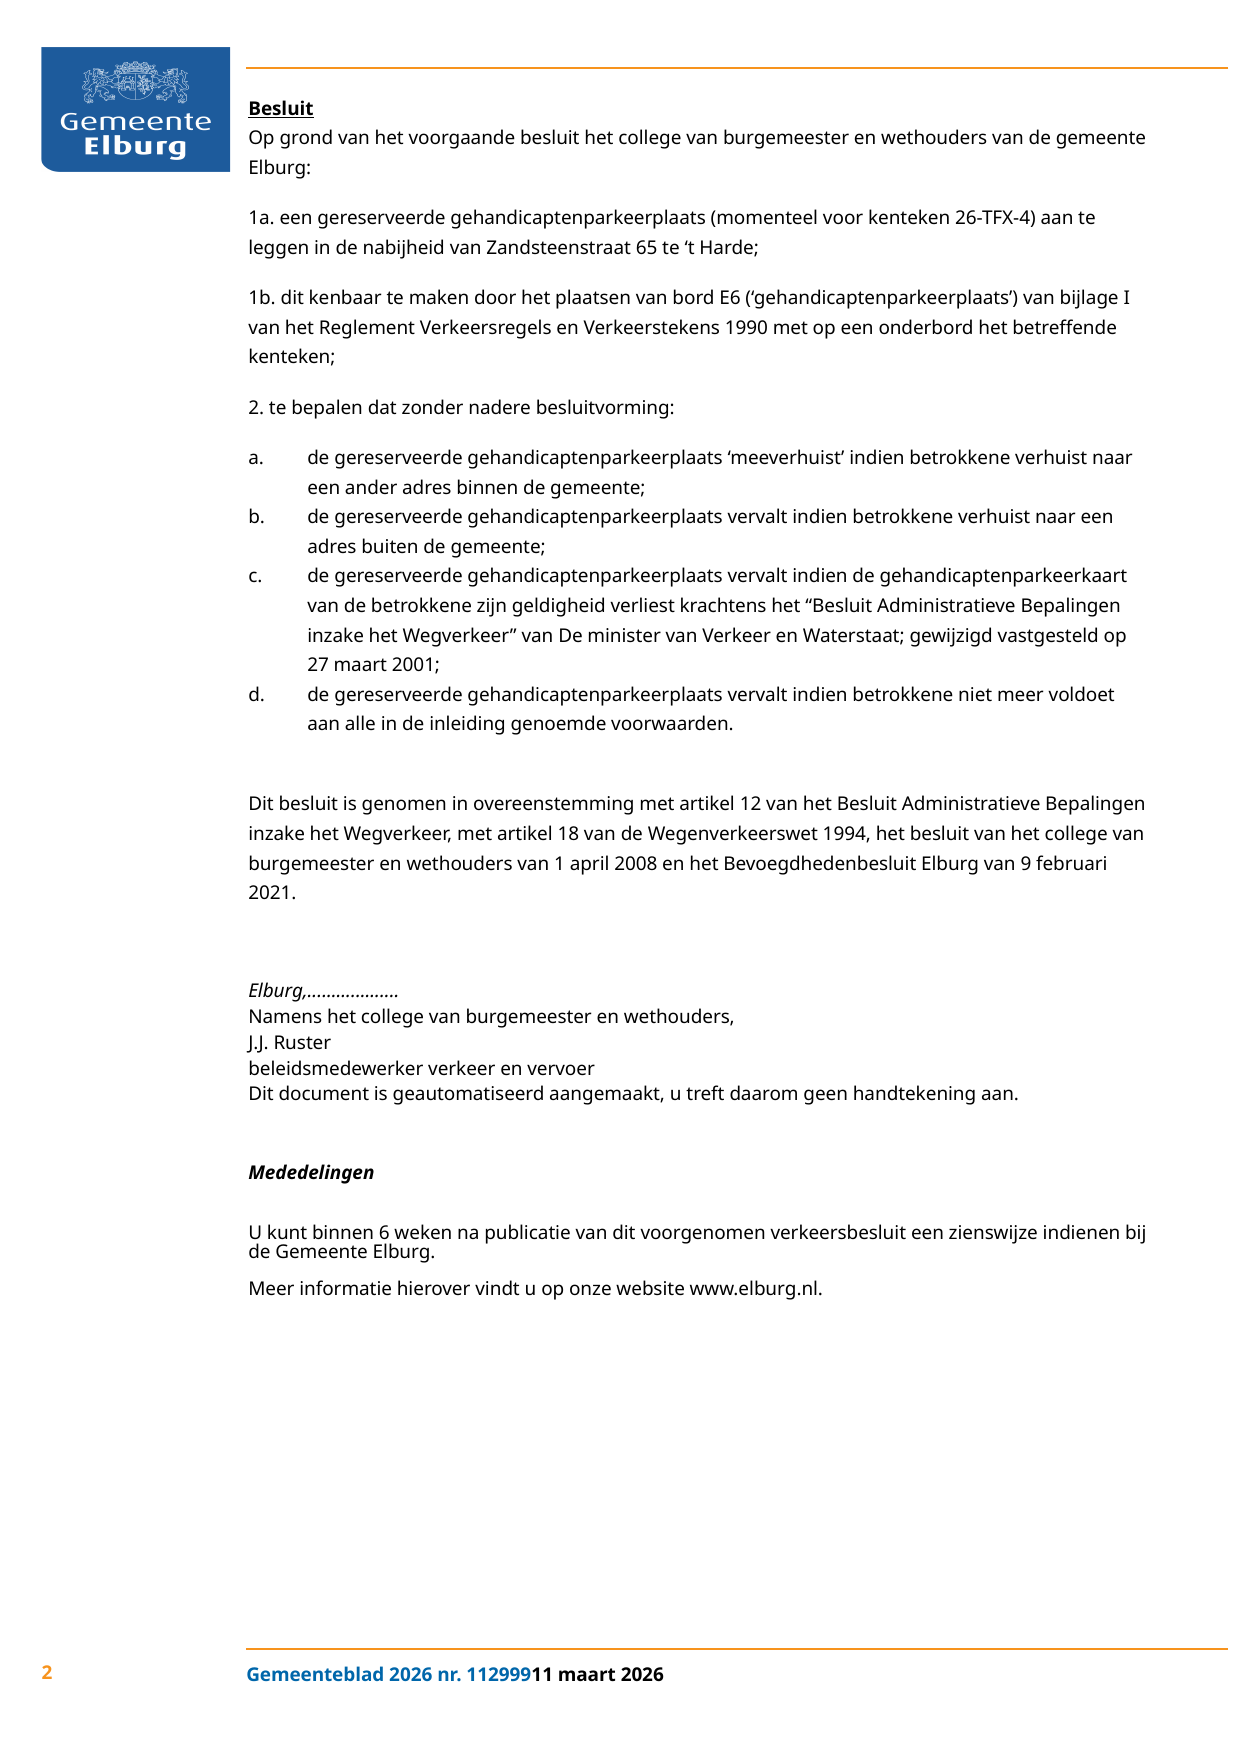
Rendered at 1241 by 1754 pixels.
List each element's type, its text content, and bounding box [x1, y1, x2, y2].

text Mededelingen [248, 1159, 1152, 1185]
text Meer informatie hierover vindt u op onze website www.elburg.nl. [248, 1280, 1152, 1300]
text Elburg,................... [248, 978, 1152, 1003]
text Namens het college van burgemeester en wethouders, [248, 1003, 1152, 1029]
list de gereserveerde gehandicaptenparkeerplaats ‘meeverhuist’ indien betrokkene verhuist naar een ander adres binnen de gemeente; [248, 444, 1152, 500]
text U kunt binnen 6 weken na publicatie van dit voorgenomen verkeersbesluit een zienswijze indienen bij de Gemeente Elburg. [248, 1224, 1152, 1263]
text beleidsmedewerker verkeer en vervoer [248, 1055, 1152, 1081]
text 1b. dit kenbaar te maken door het plaatsen van bord E6 (‘gehandicaptenparkeerplaats’) van bijlage I van het Reglement Verkeersregels en Verkeerstekens 1990 met op een onderbord het betreffende kenteken; [248, 284, 1152, 369]
text Dit document is geautomatiseerd aangemaakt, u treft daarom geen handtekening aan. [248, 1081, 1152, 1106]
text J.J. Ruster [248, 1029, 1152, 1055]
text Op grond van het voorgaande besluit het college van burgemeester en wethouders van de gemeente Elburg: [248, 124, 1152, 180]
text Besluit [248, 95, 1152, 121]
list de gereserveerde gehandicaptenparkeerplaats vervalt indien betrokkene niet meer voldoet aan alle in de inleiding genoemde voorwaarden. [248, 681, 1152, 736]
text Dit besluit is genomen in overeenstemming met artikel 12 van het Besluit Administratieve Bepalingen inzake het Wegverkeer, met artikel 18 van de Wegenverkeerswet 1994, het besluit van het college van burgemeester en wethouders van 1 april 2008 en het Bevoegdhedenbesluit Elburg van 9 februari 2021. [248, 791, 1152, 905]
text 2. te bepalen dat zonder nadere besluitvorming: [248, 394, 1152, 420]
list de gereserveerde gehandicaptenparkeerplaats vervalt indien de gehandicaptenparkeerkaart van de betrokkene zijn geldigheid verliest krachtens het “Besluit Administratieve Bepalingen inzake het Wegverkeer” van De minister van Verkeer en Waterstaat; gewijzigd vastgesteld op 27 maart 2001; [248, 563, 1152, 677]
list de gereserveerde gehandicaptenparkeerplaats vervalt indien betrokkene verhuist naar een adres buiten de gemeente; [248, 503, 1152, 559]
text 1a. een gereserveerde gehandicaptenparkeerplaats (momenteel voor kenteken 26-TFX-4) aan te leggen in de nabijheid van Zandsteenstraat 65 te ‘t Harde; [248, 204, 1152, 260]
picture [41, 47, 231, 172]
